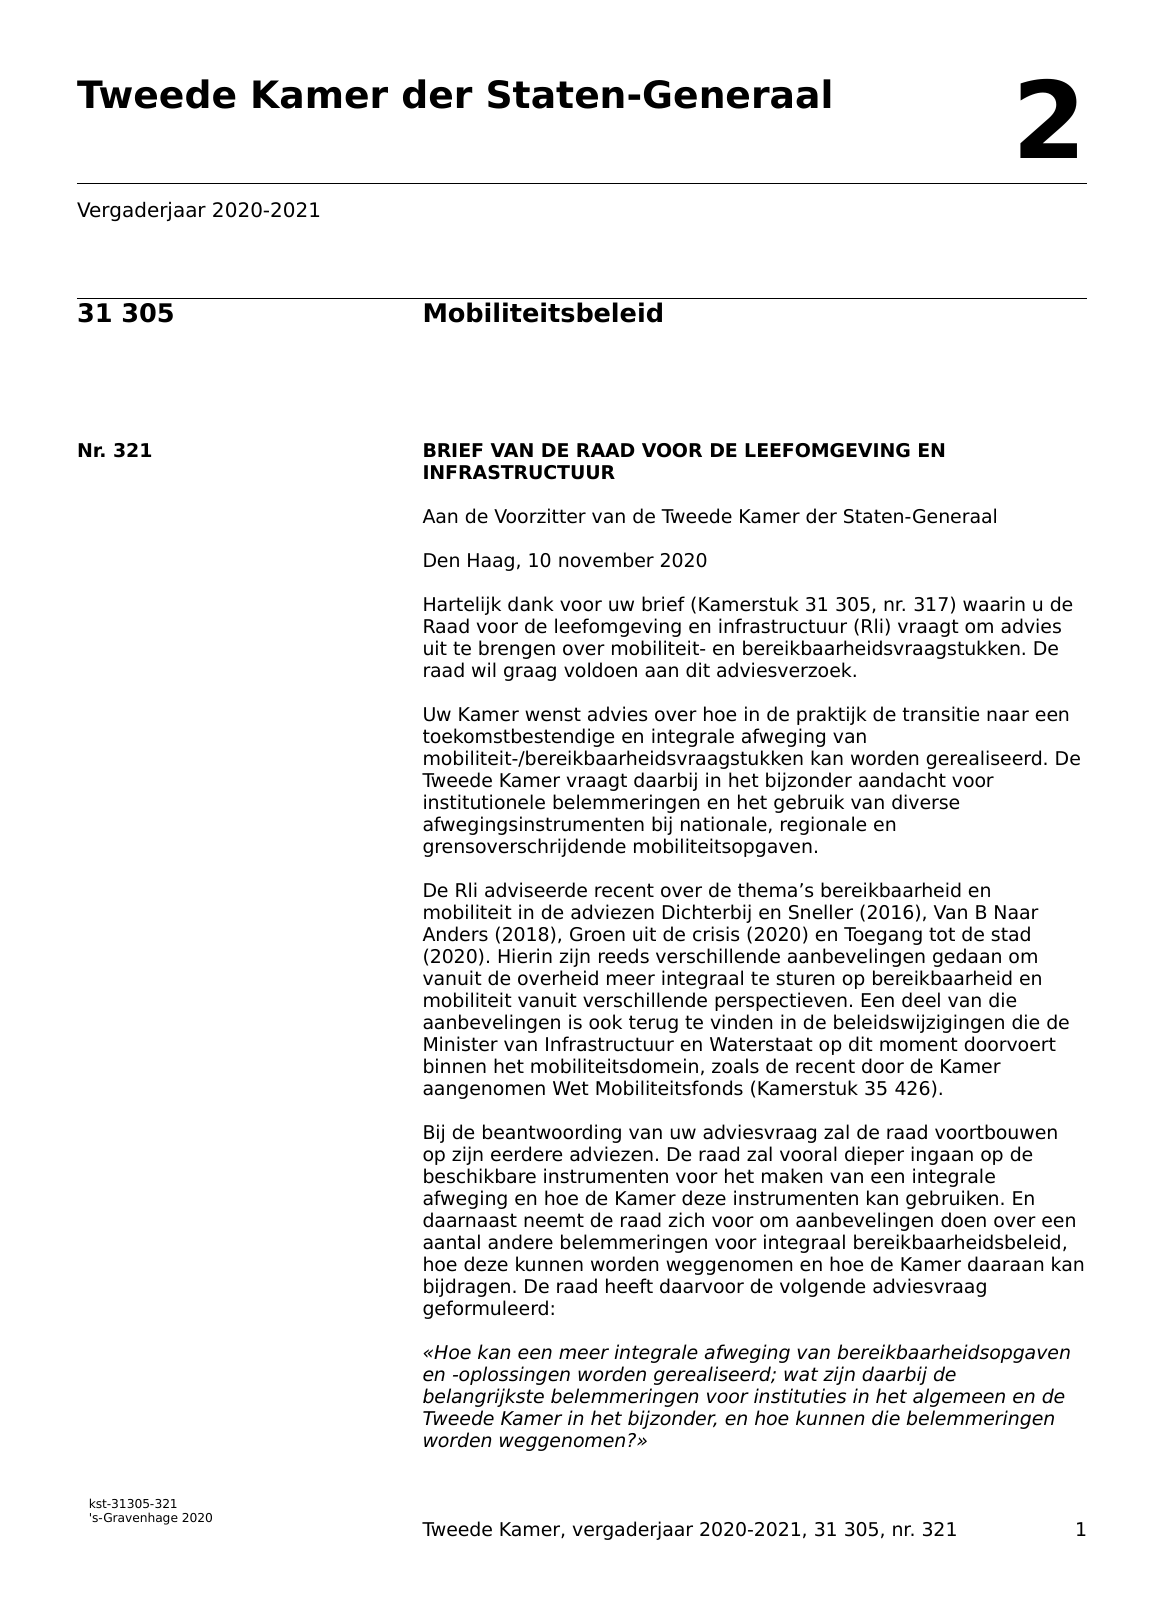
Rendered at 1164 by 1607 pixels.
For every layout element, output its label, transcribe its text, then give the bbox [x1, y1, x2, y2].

subtitle 31 305 Mobiliteitsbeleid [77, 299, 1087, 329]
text Den Haag, 10 november 2020 [422, 550, 1087, 572]
text De Rli adviseerde recent over de thema’s bereikbaarheid en mobiliteit in de adviezen Dichterbij en Sneller (2016), Van B Naar Anders (2018), Groen uit de crisis (2020) en Toegang tot de stad (2020). Hierin zijn reeds verschillende aanbevelingen gedaan om vanuit de overheid meer integraal te sturen op bereikbaarheid en mobiliteit vanuit verschillende perspectieven. Een deel van die aanbevelingen is ook terug te vinden in de beleidswijzigingen die de Minister van Infrastructuur en Waterstaat op dit moment doorvoert binnen het mobiliteitsdomein, zoals de recent door de Kamer aangenomen Wet Mobiliteitsfonds (Kamerstuk 35 426). [422, 880, 1087, 1100]
text Uw Kamer wenst advies over hoe in de praktijk de transitie naar een toekomstbestendige en integrale afweging van mobiliteit-/bereikbaarheidsvraagstukken kan worden gerealiseerd. De Tweede Kamer vraagt daarbij in het bijzonder aandacht voor institutionele belemmeringen en het gebruik van diverse afwegingsinstrumenten bij nationale, regionale en grensoverschrijdende mobiliteitsopgaven. [422, 704, 1087, 858]
text «Hoe kan een meer integrale afweging van bereikbaarheidsopgaven en -oplossingen worden gerealiseerd; wat zijn daarbij de belangrijkste belemmeringen voor instituties in het algemeen en de Tweede Kamer in het bijzonder, en hoe kunnen die belemmeringen worden weggenomen?» [422, 1342, 1087, 1452]
text Aan de Voorzitter van de Tweede Kamer der Staten-Generaal [422, 506, 1087, 528]
text Bij de beantwoording van uw adviesvraag zal de raad voortbouwen op zijn eerdere adviezen. De raad zal vooral dieper ingaan op de beschikbare instrumenten voor het maken van een integrale afweging en hoe de Kamer deze instrumenten kan gebruiken. En daarnaast neemt de raad zich voor om aanbevelingen doen over een aantal andere belemmeringen voor integraal bereikbaarheidsbeleid, hoe deze kunnen worden weggenomen en hoe de Kamer daaraan kan bijdragen. De raad heeft daarvoor de volgende adviesvraag geformuleerd: [422, 1122, 1087, 1320]
text 's-Gravenhage 2020 [88, 1511, 323, 1525]
text Hartelijk dank voor uw brief (Kamerstuk 31 305, nr. 317) waarin u de Raad voor de leefomgeving en infrastructuur (Rli) vraagt om advies uit te brengen over mobiliteit- en bereikbaarheidsvraagstukken. De raad wil graag voldoen aan dit adviesverzoek. [422, 594, 1087, 682]
table_cell Vergaderjaar 2020-2021 [77, 184, 1087, 298]
table_header Tweede Kamer der Staten-Generaal [77, 59, 886, 183]
subtitle Nr. 321 BRIEF VAN DE RAAD VOOR DE LEEFOMGEVING EN INFRASTRUCTUUR [77, 440, 1087, 484]
text kst-31305-321 [88, 1497, 323, 1511]
table_header 2 [886, 59, 1087, 183]
